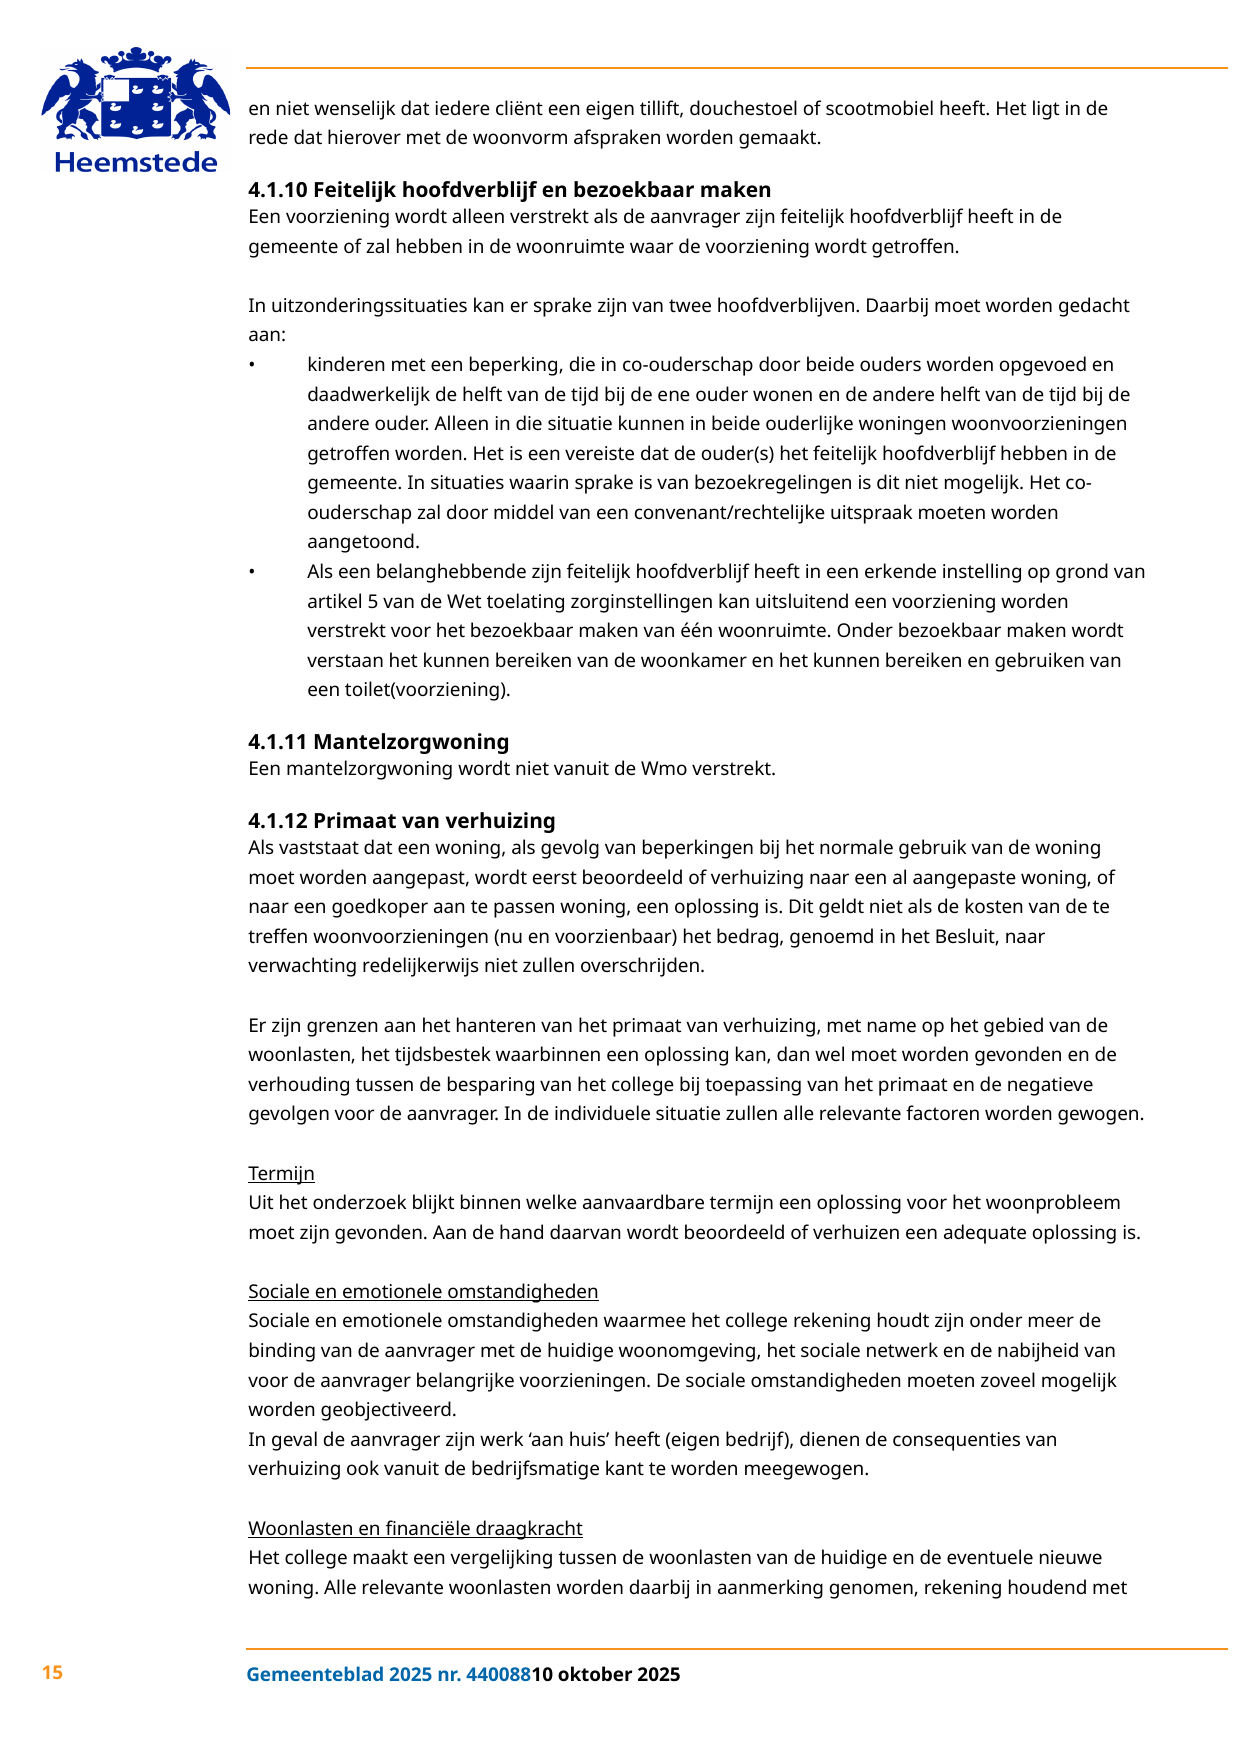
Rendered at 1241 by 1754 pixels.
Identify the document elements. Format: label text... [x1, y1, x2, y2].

text Uit het onderzoek blijkt binnen welke aanvaardbare termijn een oplossing voor het woonprobleem moet zijn gevonden. Aan de hand daarvan wordt beoordeeld of verhuizen een adequate oplossing is. [248, 1189, 1152, 1244]
text Sociale en emotionele omstandigheden [248, 1278, 1152, 1304]
text Een voorziening wordt alleen verstrekt als de aanvrager zijn feitelijk hoofdverblijf heeft in de gemeente of zal hebben in de woonruimte waar de voorziening wordt getroffen. [248, 203, 1152, 258]
text Woonlasten en financiële draagkracht [248, 1515, 1152, 1540]
text Er zijn grenzen aan het hanteren van het primaat van verhuizing, met name op het gebied van de woonlasten, het tijdsbestek waarbinnen een oplossing kan, dan wel moet worden gevonden en de verhouding tussen de besparing van het college bij toepassing van het primaat en de negatieve gevolgen voor de aanvrager. In de individuele situatie zullen alle relevante factoren worden gewogen. [248, 1012, 1152, 1126]
text Sociale en emotionele omstandigheden waarmee het college rekening houdt zijn onder meer de binding van de aanvrager met de huidige woonomgeving, het sociale netwerk en de nabijheid van voor de aanvrager belangrijke voorzieningen. De sociale omstandigheden moeten zoveel mogelijk worden geobjectiveerd. [248, 1308, 1152, 1422]
text 4.1.11 Mantelzorgwoning [248, 727, 1152, 755]
text Een mantelzorgwoning wordt niet vanuit de Wmo verstrekt. [248, 755, 1152, 781]
text Het college maakt een vergelijking tussen de woonlasten van de huidige en de eventuele nieuwe woning. Alle relevante woonlasten worden daarbij in aanmerking genomen, rekening houdend met [248, 1544, 1152, 1599]
text Termijn [248, 1160, 1152, 1185]
text 4.1.10 Feitelijk hoofdverblijf en bezoekbaar maken [248, 175, 1152, 203]
text en niet wenselijk dat iedere cliënt een eigen tillift, douchestoel of scootmobiel heeft. Het ligt in de rede dat hierover met de woonvorm afspraken worden gemaakt. [248, 95, 1152, 150]
text 4.1.12 Primaat van verhuizing [248, 806, 1152, 834]
list kinderen met een beperking, die in co-ouderschap door beide ouders worden opgevoed en daadwerkelijk de helft van de tijd bij de ene ouder wonen en de andere helft van de tijd bij de andere ouder. Alleen in die situatie kunnen in beide ouderlijke woningen woonvoorzieningen getroffen worden. Het is een vereiste dat de ouder(s) het feitelijk hoofdverblijf hebben in de gemeente. In situaties waarin sprake is van bezoekregelingen is dit niet mogelijk. Het co-ouderschap zal door middel van een convenant/rechtelijke uitspraak moeten worden aangetoond. [248, 351, 1152, 554]
picture [41, 47, 231, 172]
list Als een belanghebbende zijn feitelijk hoofdverblijf heeft in een erkende instelling op grond van artikel 5 van de Wet toelating zorginstellingen kan uitsluitend een voorziening worden verstrekt voor het bezoekbaar maken van één woonruimte. Onder bezoekbaar maken wordt verstaan het kunnen bereiken van de woonkamer en het kunnen bereiken en gebruiken van een toilet(voorziening). [248, 558, 1152, 702]
text Als vaststaat dat een woning, als gevolg van beperkingen bij het normale gebruik van de woning moet worden aangepast, wordt eerst beoordeeld of verhuizing naar een al aangepaste woning, of naar een goedkoper aan te passen woning, een oplossing is. Dit geldt niet als de kosten van de te treffen woonvoorzieningen (nu en voorzienbaar) het bedrag, genoemd in het Besluit, naar verwachting redelijkerwijs niet zullen overschrijden. [248, 834, 1152, 978]
text In uitzonderingssituaties kan er sprake zijn van twee hoofdverblijven. Daarbij moet worden gedacht aan: [248, 292, 1152, 347]
text In geval de aanvrager zijn werk ‘aan huis’ heeft (eigen bedrijf), dienen de consequenties van verhuizing ook vanuit de bedrijfsmatige kant te worden meegewogen. [248, 1426, 1152, 1481]
